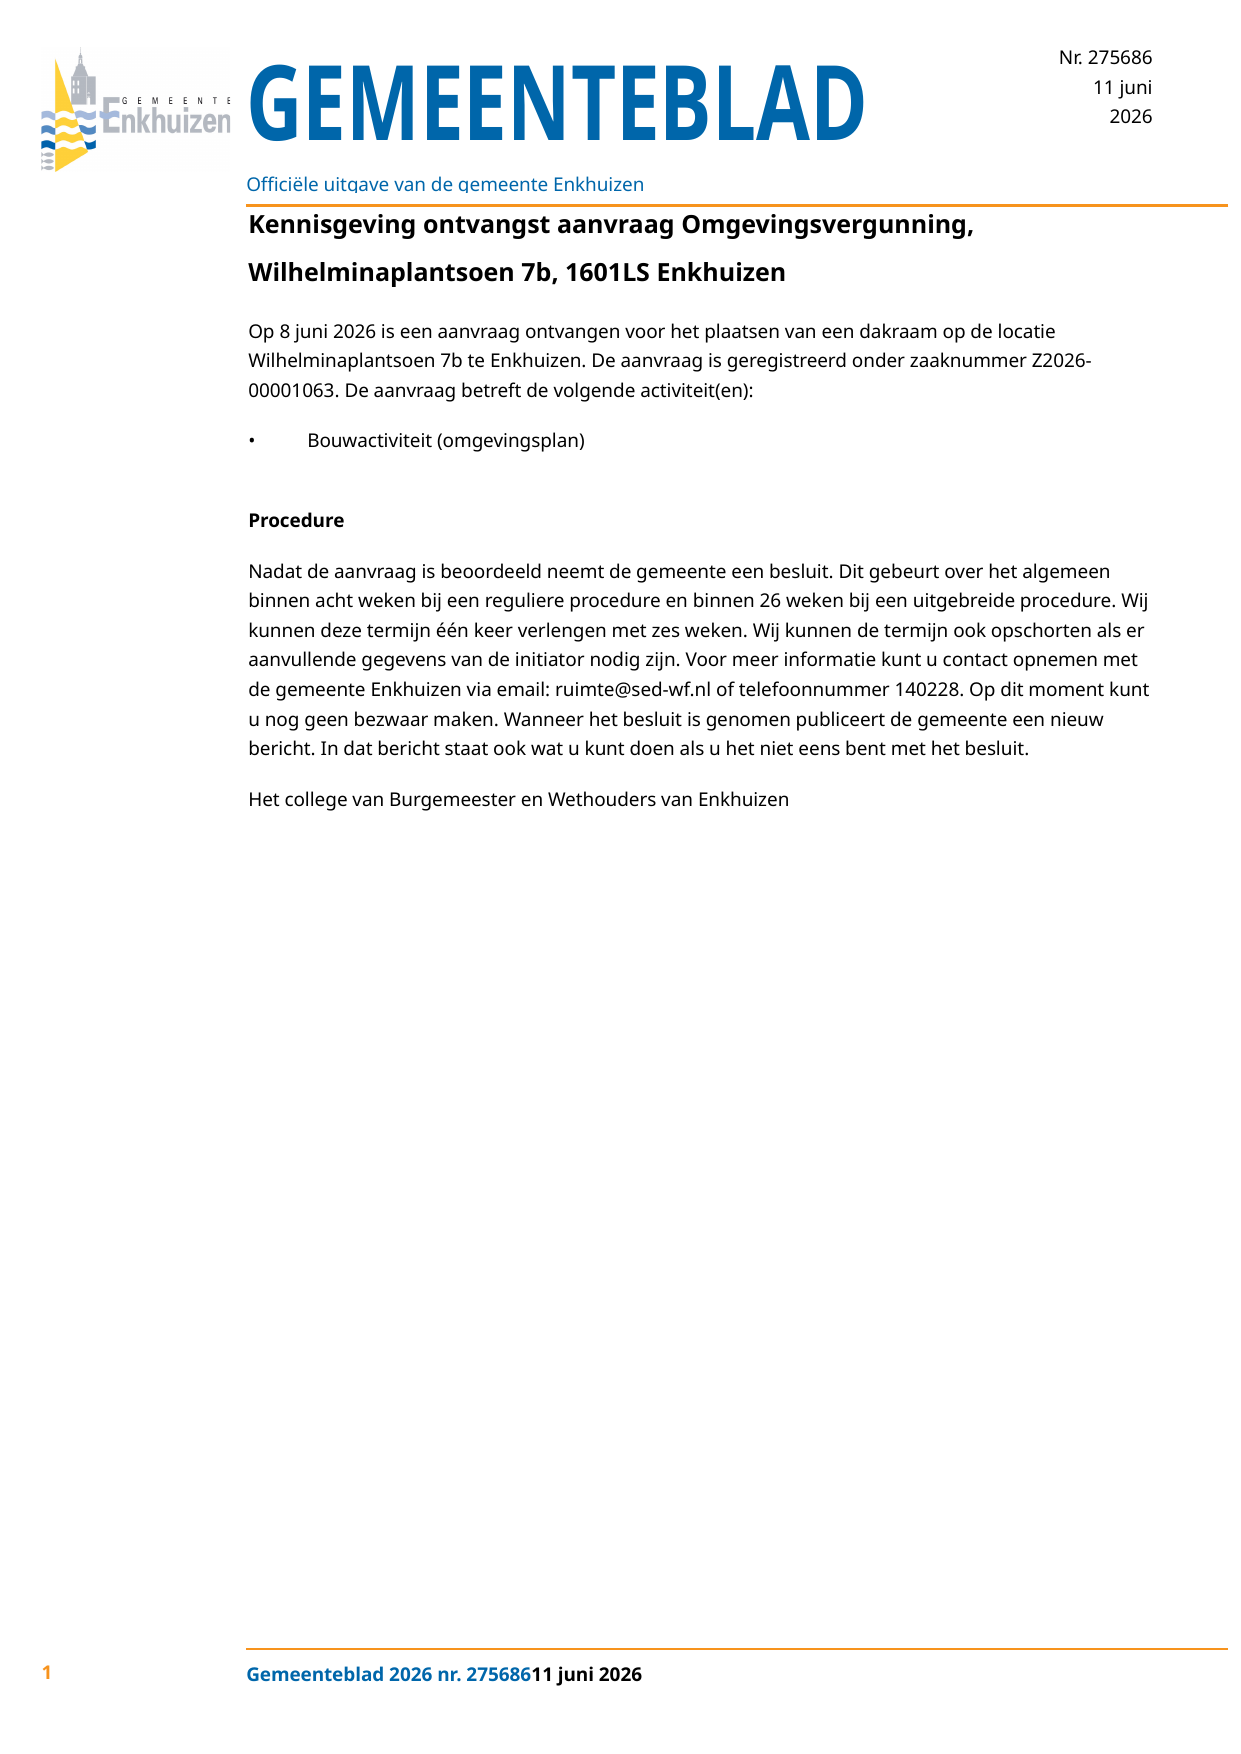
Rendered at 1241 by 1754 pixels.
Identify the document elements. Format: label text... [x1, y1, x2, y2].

text Procedure [248, 507, 1152, 533]
list Bouwactiviteit (omgevingsplan) [248, 427, 1152, 453]
text Nadat de aanvraag is beoordeeld neemt de gemeente een besluit. Dit gebeurt over het algemeen binnen acht weken bij een reguliere procedure en binnen 26 weken bij een uitgebreide procedure. Wij kunnen deze termijn één keer verlengen met zes weken. Wij kunnen de termijn ook opschorten als er aanvullende gegevens van de initiator nodig zijn. Voor meer informatie kunt u contact opnemen met de gemeente Enkhuizen via email: ruimte@sed-wf.nl of telefoonnummer 140228. Op dit moment kunt u nog geen bezwaar maken. Wanneer het besluit is genomen publiceert de gemeente een nieuw bericht. In dat bericht staat ook wat u kunt doen als u het niet eens bent met het besluit. [248, 558, 1152, 761]
text Kennisgeving ontvangst aanvraag Omgevingsvergunning, Wilhelminaplantsoen 7b, 1601LS Enkhuizen [248, 207, 1152, 288]
picture [41, 47, 231, 172]
text Het college van Burgemeester en Wethouders van Enkhuizen [248, 786, 1152, 812]
text Op 8 juni 2026 is een aanvraag ontvangen voor het plaatsen van een dakraam op de locatie Wilhelminaplantsoen 7b te Enkhuizen. De aanvraag is geregistreerd onder zaaknummer Z2026-00001063. De aanvraag betreft de volgende activiteit(en): [248, 318, 1152, 403]
